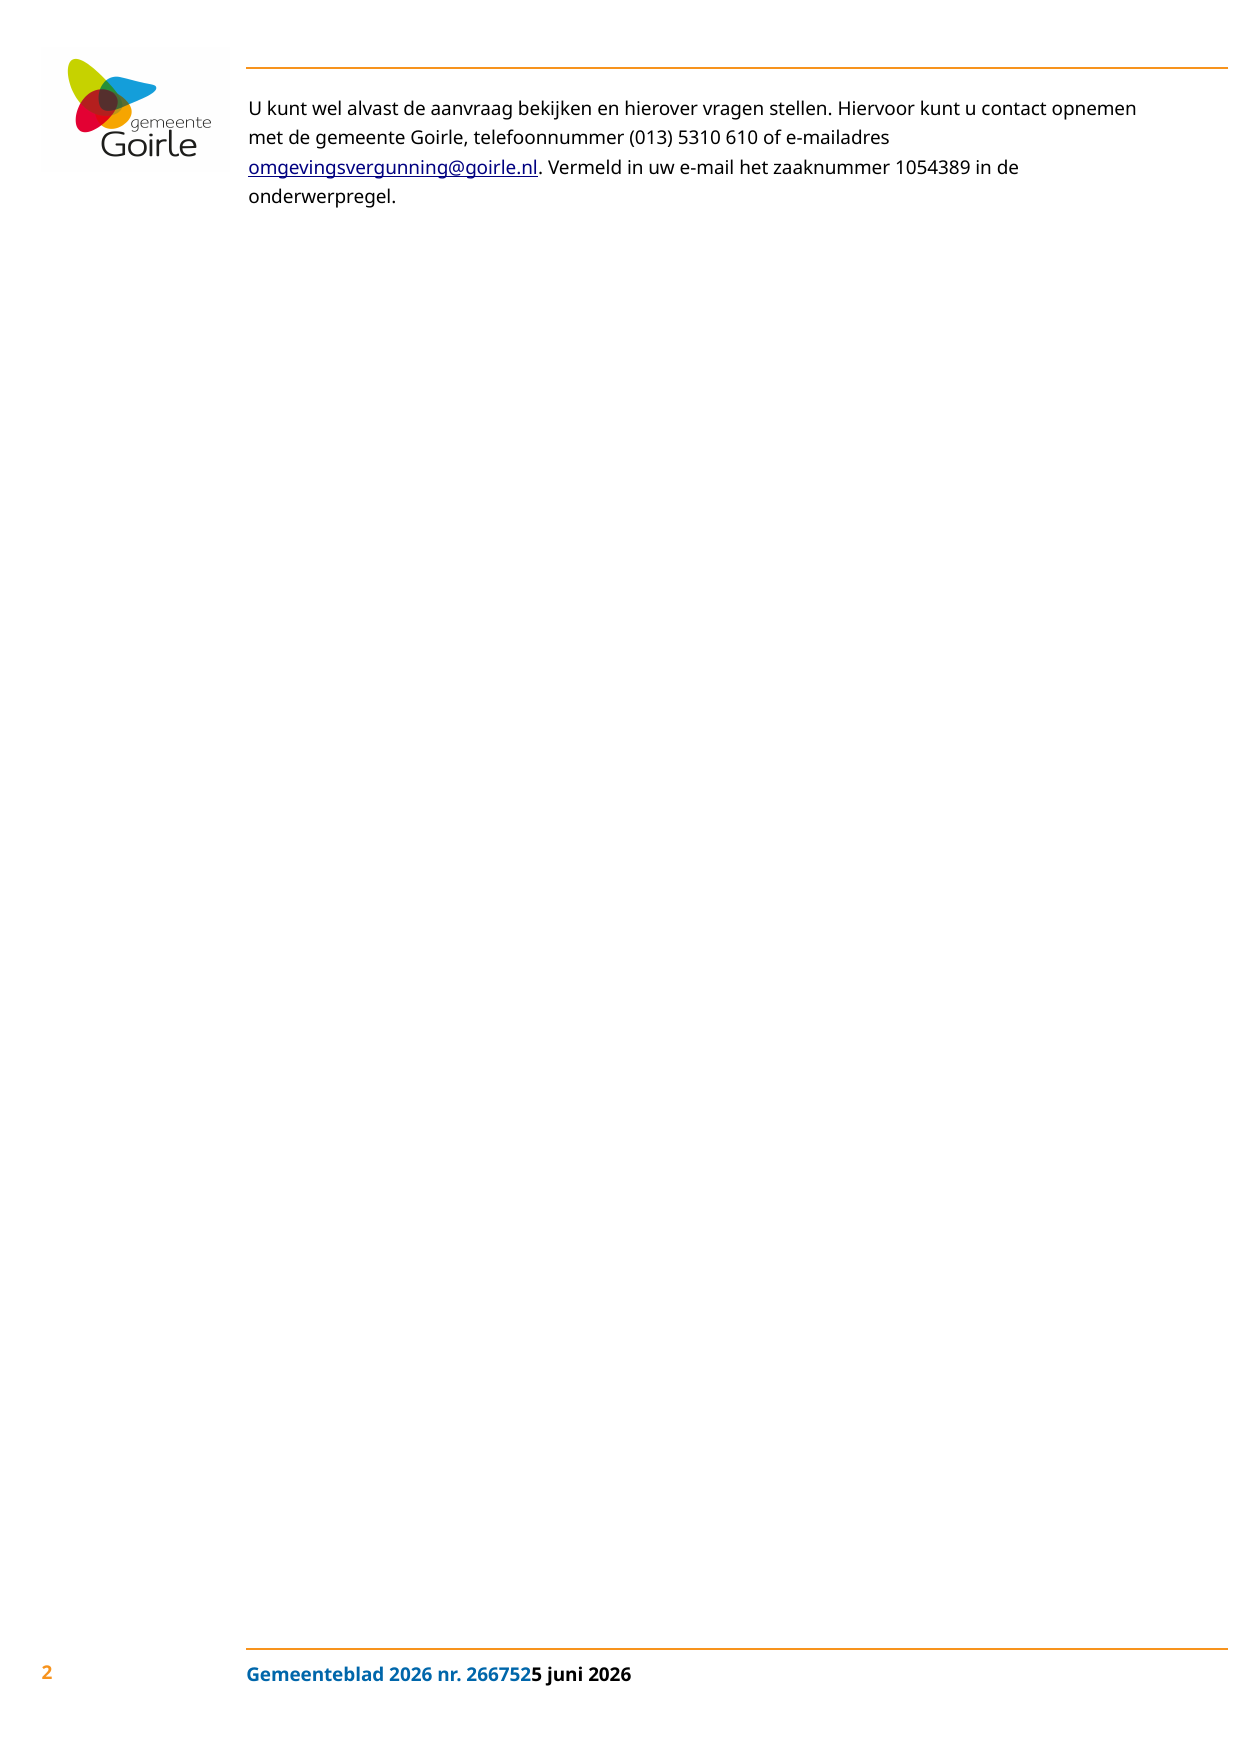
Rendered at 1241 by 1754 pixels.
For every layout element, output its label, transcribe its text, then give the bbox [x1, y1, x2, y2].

picture [41, 47, 231, 172]
text U kunt wel alvast de aanvraag bekijken en hierover vragen stellen. Hiervoor kunt u contact opnemen met de gemeente Goirle, telefoonnummer (013) 5310 610 of e-mailadres omgevingsvergunning@goirle.nl. Vermeld in uw e-mail het zaaknummer 1054389 in de onderwerpregel. [248, 95, 1152, 209]
